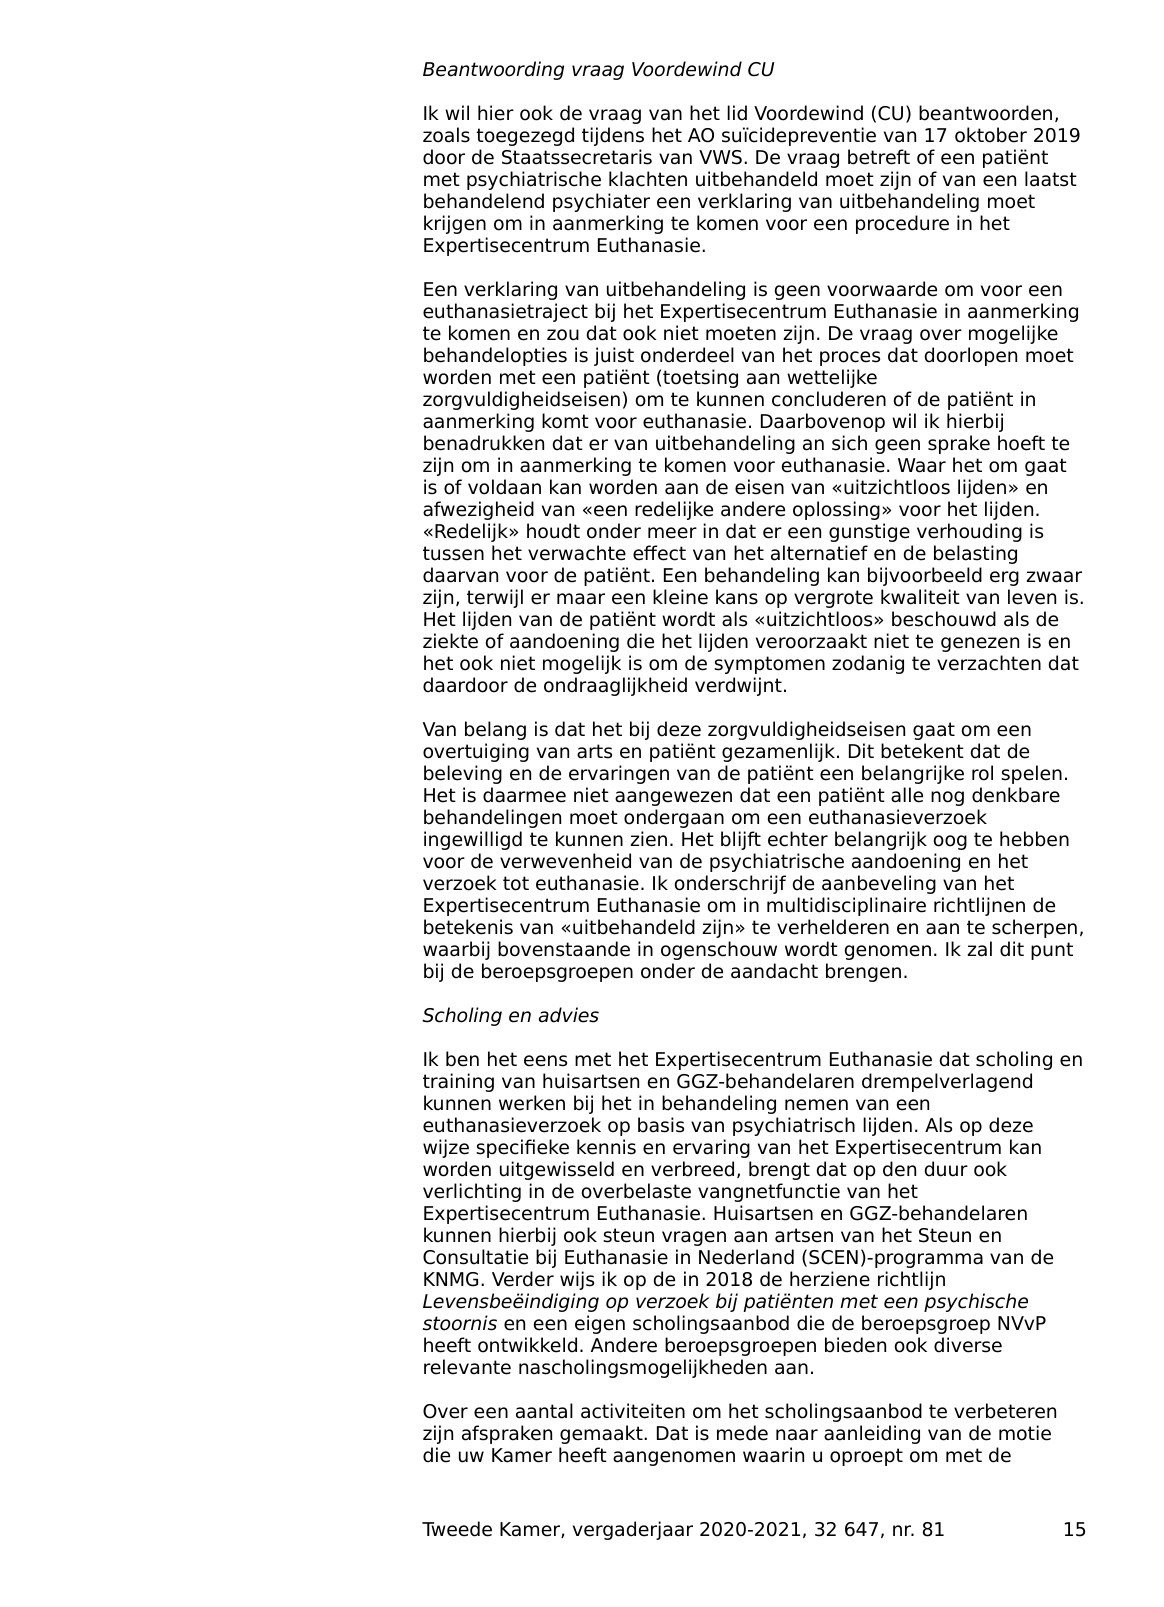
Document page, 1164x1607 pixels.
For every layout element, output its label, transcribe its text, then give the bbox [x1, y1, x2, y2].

subtitle Beantwoording vraag Voordewind CU [422, 59, 1087, 81]
text Van belang is dat het bij deze zorgvuldigheidseisen gaat om een overtuiging van arts en patiënt gezamenlijk. Dit betekent dat de beleving en de ervaringen van de patiënt een belangrijke rol spelen. Het is daarmee niet aangewezen dat een patiënt alle nog denkbare behandelingen moet ondergaan om een euthanasieverzoek ingewilligd te kunnen zien. Het blijft echter belangrijk oog te hebben voor de verwevenheid van de psychiatrische aandoening en het verzoek tot euthanasie. Ik onderschrijf de aanbeveling van het Expertisecentrum Euthanasie om in multidisciplinaire richtlijnen de betekenis van «uitbehandeld zijn» te verhelderen en aan te scherpen, waarbij bovenstaande in ogenschouw wordt genomen. Ik zal dit punt bij de beroepsgroepen onder de aandacht brengen. [422, 719, 1087, 983]
text Een verklaring van uitbehandeling is geen voorwaarde om voor een euthanasietraject bij het Expertisecentrum Euthanasie in aanmerking te komen en zou dat ook niet moeten zijn. De vraag over mogelijke behandelopties is juist onderdeel van het proces dat doorlopen moet worden met een patiënt (toetsing aan wettelijke zorgvuldigheidseisen) om te kunnen concluderen of de patiënt in aanmerking komt voor euthanasie. Daarbovenop wil ik hierbij benadrukken dat er van uitbehandeling an sich geen sprake hoeft te zijn om in aanmerking te komen voor euthanasie. Waar het om gaat is of voldaan kan worden aan de eisen van «uitzichtloos lijden» en afwezigheid van «een redelijke andere oplossing» voor het lijden. «Redelijk» houdt onder meer in dat er een gunstige verhouding is tussen het verwachte effect van het alternatief en de belasting daarvan voor de patiënt. Een behandeling kan bijvoorbeeld erg zwaar zijn, terwijl er maar een kleine kans op vergrote kwaliteit van leven is. Het lijden van de patiënt wordt als «uitzichtloos» beschouwd als de ziekte of aandoening die het lijden veroorzaakt niet te genezen is en het ook niet mogelijk is om de symptomen zodanig te verzachten dat daardoor de ondraaglijkheid verdwijnt. [422, 279, 1087, 697]
text Ik ben het eens met het Expertisecentrum Euthanasie dat scholing en training van huisartsen en GGZ-behandelaren drempelverlagend kunnen werken bij het in behandeling nemen van een euthanasieverzoek op basis van psychiatrisch lijden. Als op deze wijze specifieke kennis en ervaring van het Expertisecentrum kan worden uitgewisseld en verbreed, brengt dat op den duur ook verlichting in de overbelaste vangnetfunctie van het Expertisecentrum Euthanasie. Huisartsen en GGZ-behandelaren kunnen hierbij ook steun vragen aan artsen van het Steun en Consultatie bij Euthanasie in Nederland (SCEN)-programma van de KNMG. Verder wijs ik op de in 2018 de herziene richtlijn Levensbeëindiging op verzoek bij patiënten met een psychische stoornis en een eigen scholingsaanbod die de beroepsgroep NVvP heeft ontwikkeld. Andere beroepsgroepen bieden ook diverse relevante nascholingsmogelijkheden aan. [422, 1049, 1087, 1379]
subtitle Scholing en advies [422, 1005, 1087, 1027]
text Over een aantal activiteiten om het scholingsaanbod te verbeteren zijn afspraken gemaakt. Dat is mede naar aanleiding van de motie die uw Kamer heeft aangenomen waarin u oproept om met de [422, 1401, 1087, 1467]
text Ik wil hier ook de vraag van het lid Voordewind (CU) beantwoorden, zoals toegezegd tijdens het AO suïcidepreventie van 17 oktober 2019 door de Staatssecretaris van VWS. De vraag betreft of een patiënt met psychiatrische klachten uitbehandeld moet zijn of van een laatst behandelend psychiater een verklaring van uitbehandeling moet krijgen om in aanmerking te komen voor een procedure in het Expertisecentrum Euthanasie. [422, 103, 1087, 257]
